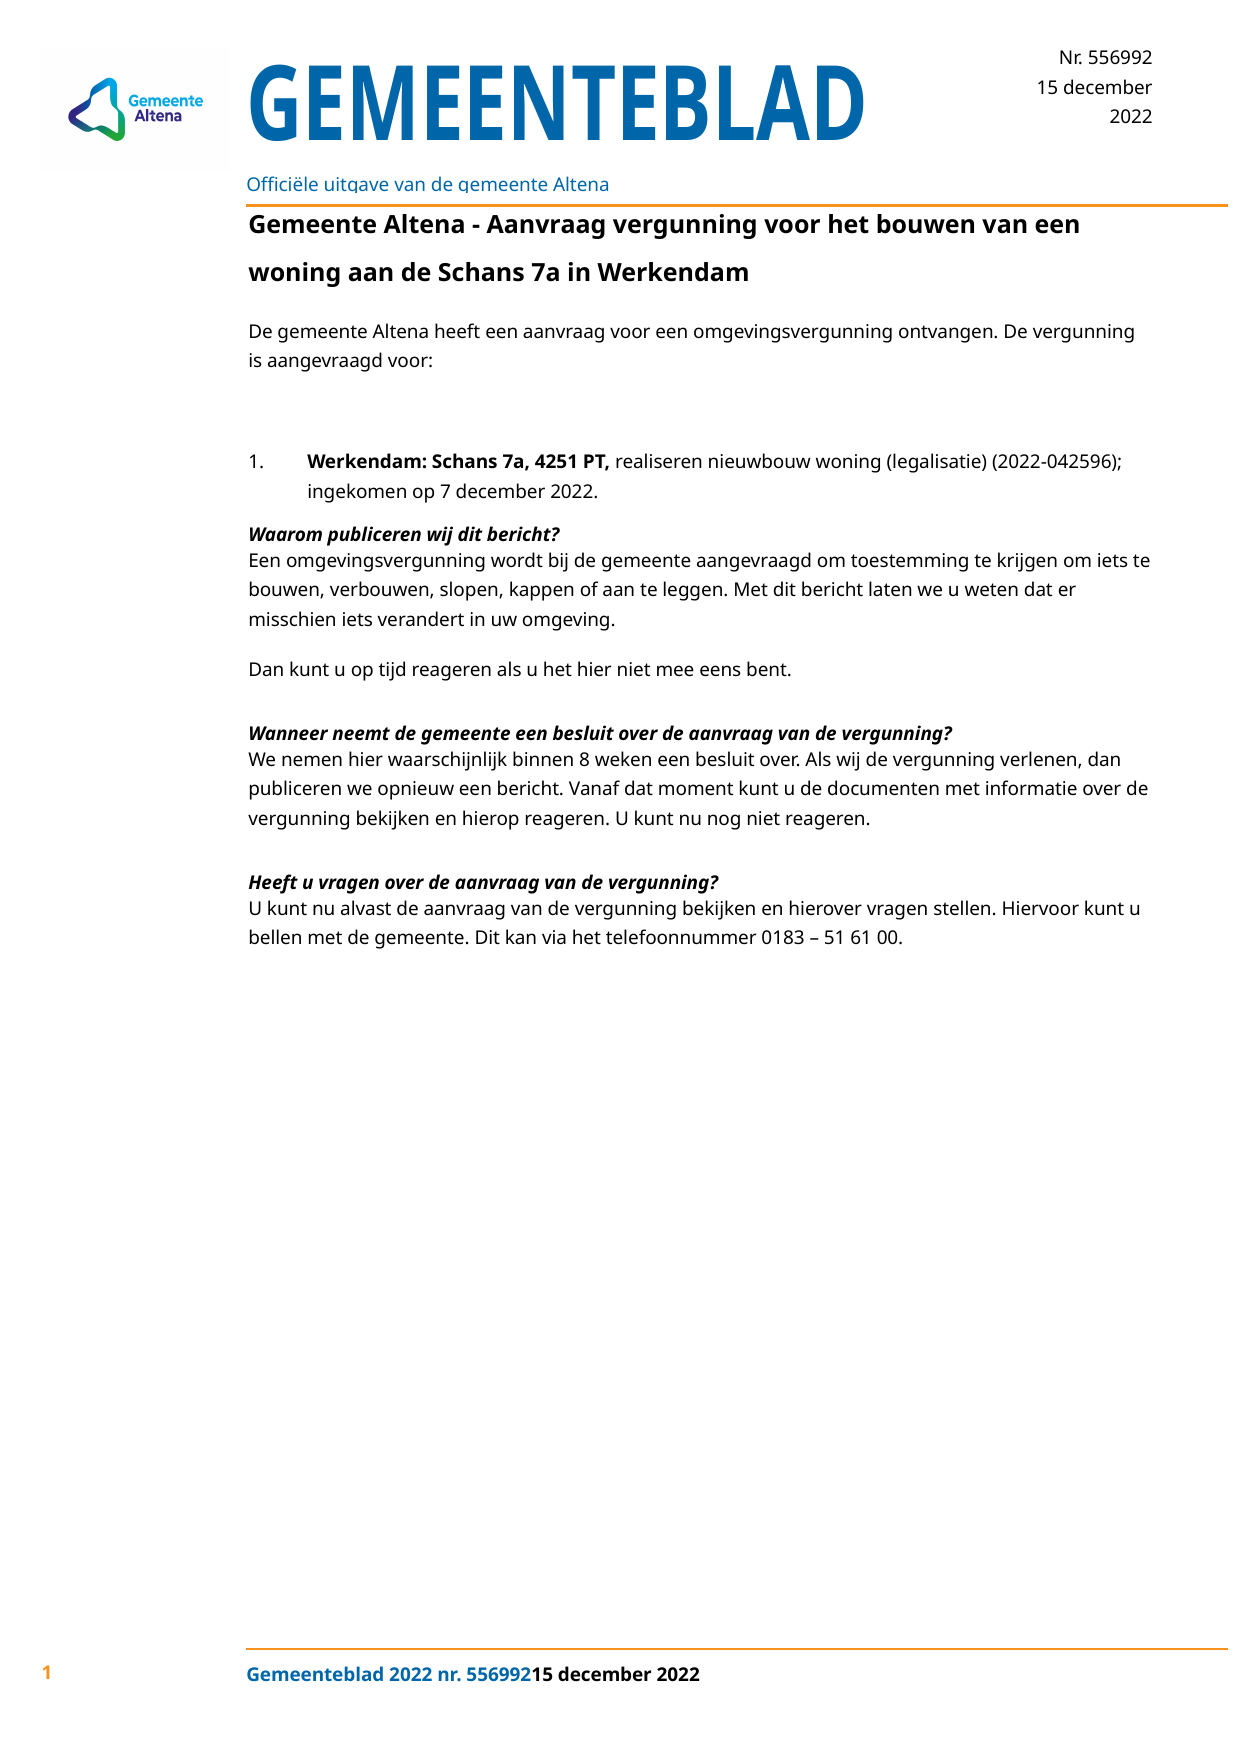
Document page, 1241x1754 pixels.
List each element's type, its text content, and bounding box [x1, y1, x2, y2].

text Gemeente Altena - Aanvraag vergunning voor het bouwen van een woning aan de Schans 7a in Werkendam [248, 207, 1152, 288]
text De gemeente Altena heeft een aanvraag voor een omgevingsvergunning ontvangen. De vergunning is aangevraagd voor: [248, 318, 1152, 373]
text Wanneer neemt de gemeente een besluit over de aanvraag van de vergunning? [248, 720, 1152, 746]
picture [41, 47, 231, 172]
text Heeft u vragen over de aanvraag van de vergunning? [248, 869, 1152, 895]
text Een omgevingsvergunning wordt bij de gemeente aangevraagd om toestemming te krijgen om iets te bouwen, verbouwen, slopen, kappen of aan te leggen. Met dit bericht laten we u weten dat er misschien iets verandert in uw omgeving. [248, 547, 1152, 632]
list Werkendam: Schans 7a, 4251 PT, realiseren nieuwbouw woning (legalisatie) (2022-042596); ingekomen op 7 december 2022. [248, 448, 1152, 504]
text Dan kunt u op tijd reageren als u het hier niet mee eens bent. [248, 656, 1152, 682]
text U kunt nu alvast de aanvraag van de vergunning bekijken en hierover vragen stellen. Hiervoor kunt u bellen met de gemeente. Dit kan via het telefoonnummer 0183 – 51 61 00. [248, 895, 1152, 950]
text Waarom publiceren wij dit bericht? [248, 521, 1152, 547]
text We nemen hier waarschijnlijk binnen 8 weken een besluit over. Als wij de vergunning verlenen, dan publiceren we opnieuw een bericht. Vanaf dat moment kunt u de documenten met informatie over de vergunning bekijken en hierop reageren. U kunt nu nog niet reageren. [248, 746, 1152, 831]
